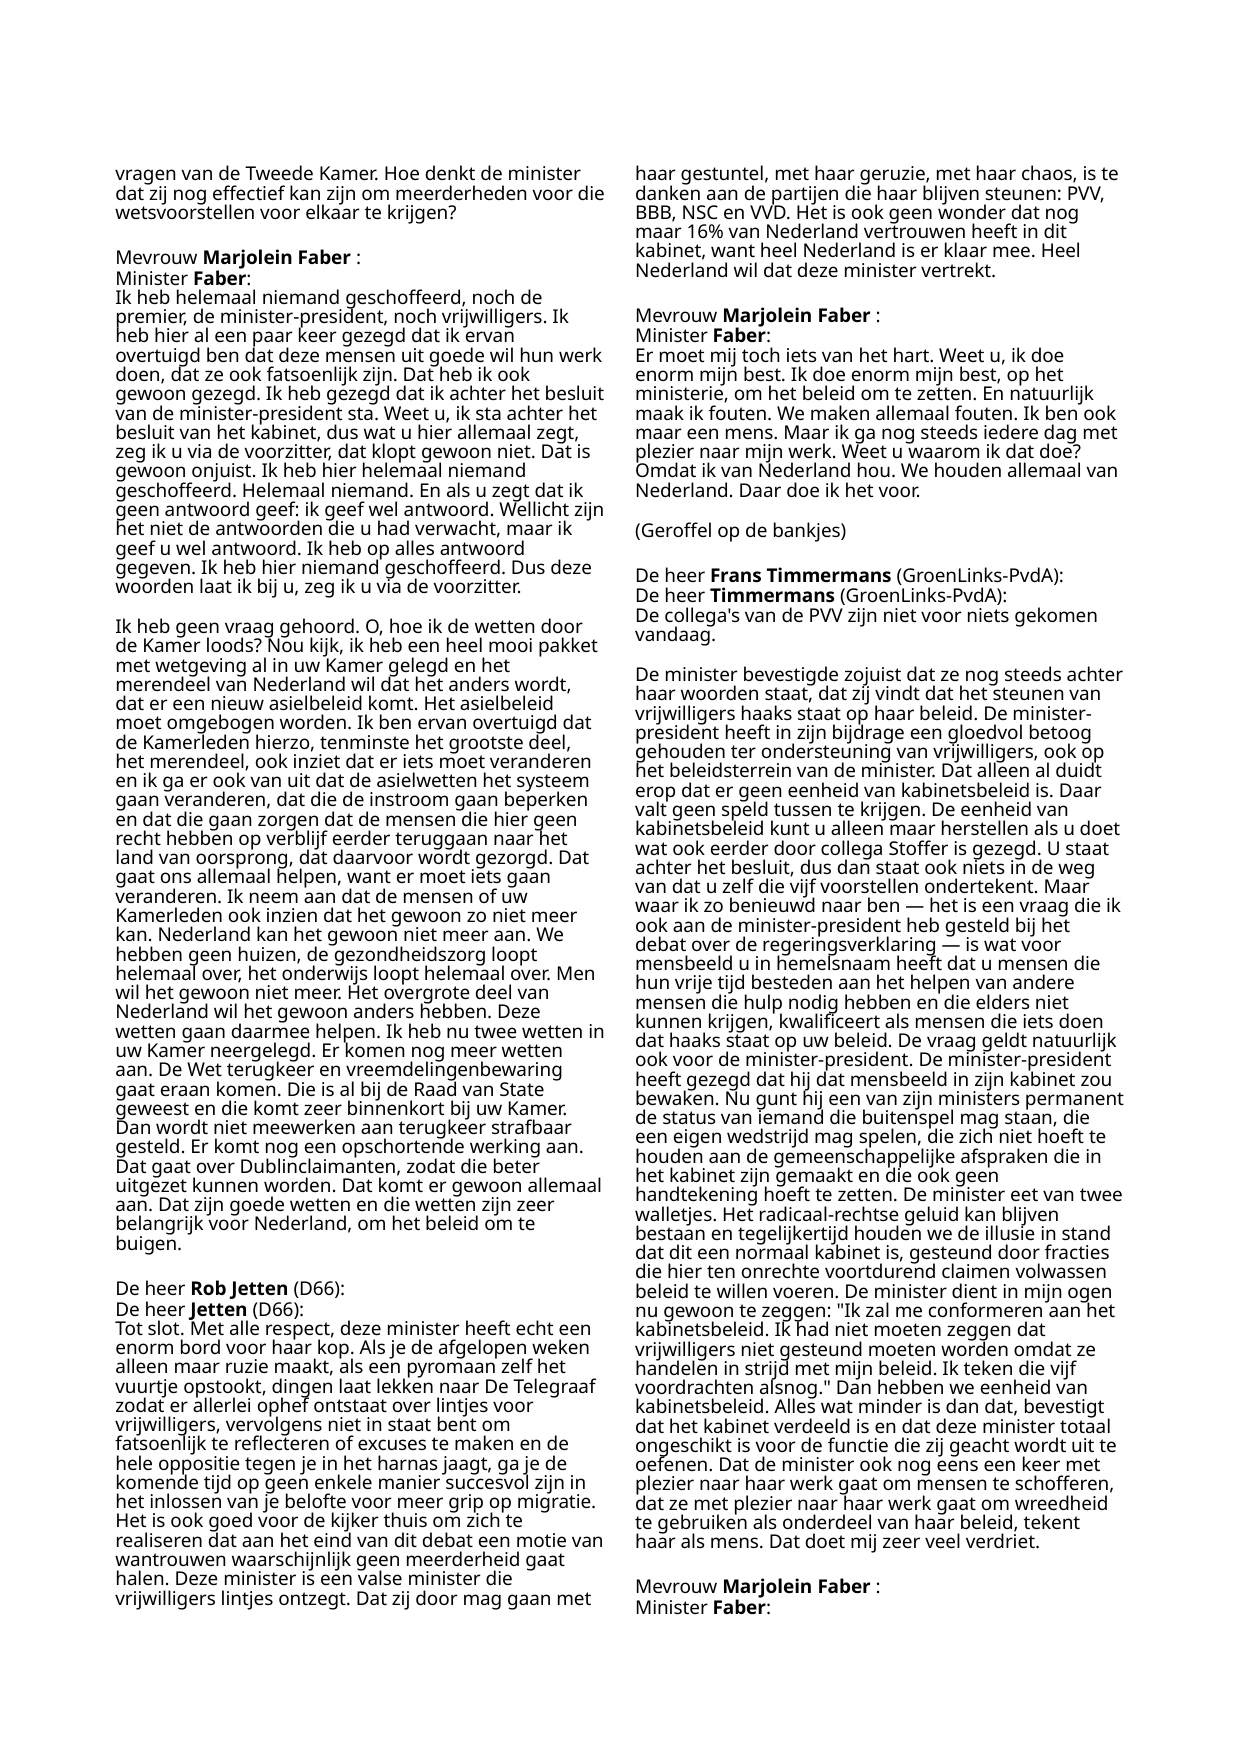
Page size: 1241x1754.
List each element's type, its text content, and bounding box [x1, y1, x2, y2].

text De heer Rob Jetten (D66): [115, 1275, 605, 1301]
text Minister Faber: [115, 270, 605, 289]
text Ik heb helemaal niemand geschoffeerd, noch de premier, de minister-president, noch vrijwilligers. Ik heb hier al een paar keer gezegd dat ik ervan overtuigd ben dat deze mensen uit goede wil hun werk doen, dat ze ook fatsoenlijk zijn. Dat heb ik ook gewoon gezegd. Ik heb gezegd dat ik achter het besluit van de minister-president sta. Weet u, ik sta achter het besluit van het kabinet, dus wat u hier allemaal zegt, zeg ik u via de voorzitter, dat klopt gewoon niet. Dat is gewoon onjuist. Ik heb hier helemaal niemand geschoffeerd. Helemaal niemand. En als u zegt dat ik geen antwoord geef: ik geef wel antwoord. Wellicht zijn het niet de antwoorden die u had verwacht, maar ik geef u wel antwoord. Ik heb op alles antwoord gegeven. Ik heb hier niemand geschoffeerd. Dus deze woorden laat ik bij u, zeg ik u via de voorzitter. [115, 289, 605, 597]
text Mevrouw Marjolein Faber : [635, 1573, 1125, 1599]
text Mevrouw Marjolein Faber : [635, 302, 1125, 327]
text (Geroffel op de bankjes) [635, 522, 1125, 541]
text haar gestuntel, met haar geruzie, met haar chaos, is te danken aan de partijen die haar blijven steunen: PVV, BBB, NSC en VVD. Het is ook geen wonder dat nog maar 16% van Nederland vertrouwen heeft in dit kabinet, want heel Nederland is er klaar mee. Heel Nederland wil dat deze minister vertrekt. [635, 165, 1125, 281]
text De collega's van de PVV zijn niet voor niets gekomen vandaag. [635, 607, 1125, 645]
text Er moet mij toch iets van het hart. Weet u, ik doe enorm mijn best. Ik doe enorm mijn best, op het ministerie, om het beleid om te zetten. En natuurlijk maak ik fouten. We maken allemaal fouten. Ik ben ook maar een mens. Maar ik ga nog steeds iedere dag met plezier naar mijn werk. Weet u waarom ik dat doe? Omdat ik van Nederland hou. We houden allemaal van Nederland. Daar doe ik het voor. [635, 347, 1125, 501]
text vragen van de Tweede Kamer. Hoe denkt de minister dat zij nog effectief kan zijn om meerderheden voor die wetsvoorstellen voor elkaar te krijgen? [115, 165, 605, 223]
text Mevrouw Marjolein Faber : [115, 244, 605, 270]
text De heer Jetten (D66): [115, 1301, 605, 1320]
text De heer Timmermans (GroenLinks-PvdA): [635, 587, 1125, 607]
text Minister Faber: [635, 327, 1125, 347]
text Minister Faber: [635, 1599, 1125, 1618]
text Ik heb geen vraag gehoord. O, hoe ik de wetten door de Kamer loods? Nou kijk, ik heb een heel mooi pakket met wetgeving al in uw Kamer gelegd en het merendeel van Nederland wil dat het anders wordt, dat er een nieuw asielbeleid komt. Het asielbeleid moet omgebogen worden. Ik ben ervan overtuigd dat de Kamerleden hierzo, tenminste het grootste deel, het merendeel, ook inziet dat er iets moet veranderen en ik ga er ook van uit dat de asielwetten het systeem gaan veranderen, dat die de instroom gaan beperken en dat die gaan zorgen dat de mensen die hier geen recht hebben op verblijf eerder teruggaan naar het land van oorsprong, dat daarvoor wordt gezorgd. Dat gaat ons allemaal helpen, want er moet iets gaan veranderen. Ik neem aan dat de mensen of uw Kamerleden ook inzien dat het gewoon zo niet meer kan. Nederland kan het gewoon niet meer aan. We hebben geen huizen, de gezondheidszorg loopt helemaal over, het onderwijs loopt helemaal over. Men wil het gewoon niet meer. Het overgrote deel van Nederland wil het gewoon anders hebben. Deze wetten gaan daarmee helpen. Ik heb nu twee wetten in uw Kamer neergelegd. Er komen nog meer wetten aan. De Wet terugkeer en vreemdelingenbewaring gaat eraan komen. Die is al bij de Raad van State geweest en die komt zeer binnenkort bij uw Kamer. Dan wordt niet meewerken aan terugkeer strafbaar gesteld. Er komt nog een opschortende werking aan. Dat gaat over Dublinclaimanten, zodat die beter uitgezet kunnen worden. Dat komt er gewoon allemaal aan. Dat zijn goede wetten en die wetten zijn zeer belangrijk voor Nederland, om het beleid om te buigen. [115, 618, 605, 1254]
text Tot slot. Met alle respect, deze minister heeft echt een enorm bord voor haar kop. Als je de afgelopen weken alleen maar ruzie maakt, als een pyromaan zelf het vuurtje opstookt, dingen laat lekken naar De Telegraaf zodat er allerlei ophef ontstaat over lintjes voor vrijwilligers, vervolgens niet in staat bent om fatsoenlijk te reflecteren of excuses te maken en de hele oppositie tegen je in het harnas jaagt, ga je de komende tijd op geen enkele manier succesvol zijn in het inlossen van je belofte voor meer grip op migratie. Het is ook goed voor de kijker thuis om zich te realiseren dat aan het eind van dit debat een motie van wantrouwen waarschijnlijk geen meerderheid gaat halen. Deze minister is een valse minister die vrijwilligers lintjes ontzegt. Dat zij door mag gaan met [115, 1320, 605, 1609]
text De minister bevestigde zojuist dat ze nog steeds achter haar woorden staat, dat zij vindt dat het steunen van vrijwilligers haaks staat op haar beleid. De minister-president heeft in zijn bijdrage een gloedvol betoog gehouden ter ondersteuning van vrijwilligers, ook op het beleidsterrein van de minister. Dat alleen al duidt erop dat er geen eenheid van kabinetsbeleid is. Daar valt geen speld tussen te krijgen. De eenheid van kabinetsbeleid kunt u alleen maar herstellen als u doet wat ook eerder door collega Stoffer is gezegd. U staat achter het besluit, dus dan staat ook niets in de weg van dat u zelf die vijf voorstellen ondertekent. Maar waar ik zo benieuwd naar ben — het is een vraag die ik ook aan de minister-president heb gesteld bij het debat over de regeringsverklaring — is wat voor mensbeeld u in hemelsnaam heeft dat u mensen die hun vrije tijd besteden aan het helpen van andere mensen die hulp nodig hebben en die elders niet kunnen krijgen, kwalificeert als mensen die iets doen dat haaks staat op uw beleid. De vraag geldt natuurlijk ook voor de minister-president. De minister-president heeft gezegd dat hij dat mensbeeld in zijn kabinet zou bewaken. Nu gunt hij een van zijn ministers permanent de status van iemand die buitenspel mag staan, die een eigen wedstrijd mag spelen, die zich niet hoeft te houden aan de gemeenschappelijke afspraken die in het kabinet zijn gemaakt en die ook geen handtekening hoeft te zetten. De minister eet van twee walletjes. Het radicaal-rechtse geluid kan blijven bestaan en tegelijkertijd houden we de illusie in stand dat dit een normaal kabinet is, gesteund door fracties die hier ten onrechte voortdurend claimen volwassen beleid te willen voeren. De minister dient in mijn ogen nu gewoon te zeggen: "Ik zal me conformeren aan het kabinetsbeleid. Ik had niet moeten zeggen dat vrijwilligers niet gesteund moeten worden omdat ze handelen in strijd met mijn beleid. Ik teken die vijf voordrachten alsnog." Dan hebben we eenheid van kabinetsbeleid. Alles wat minder is dan dat, bevestigt dat het kabinet verdeeld is en dat deze minister totaal ongeschikt is voor de functie die zij geacht wordt uit te oefenen. Dat de minister ook nog eens een keer met plezier naar haar werk gaat om mensen te schofferen, dat ze met plezier naar haar werk gaat om wreedheid te gebruiken als onderdeel van haar beleid, tekent haar als mens. Dat doet mij zeer veel verdriet. [635, 666, 1125, 1552]
text De heer Frans Timmermans (GroenLinks-PvdA): [635, 562, 1125, 587]
